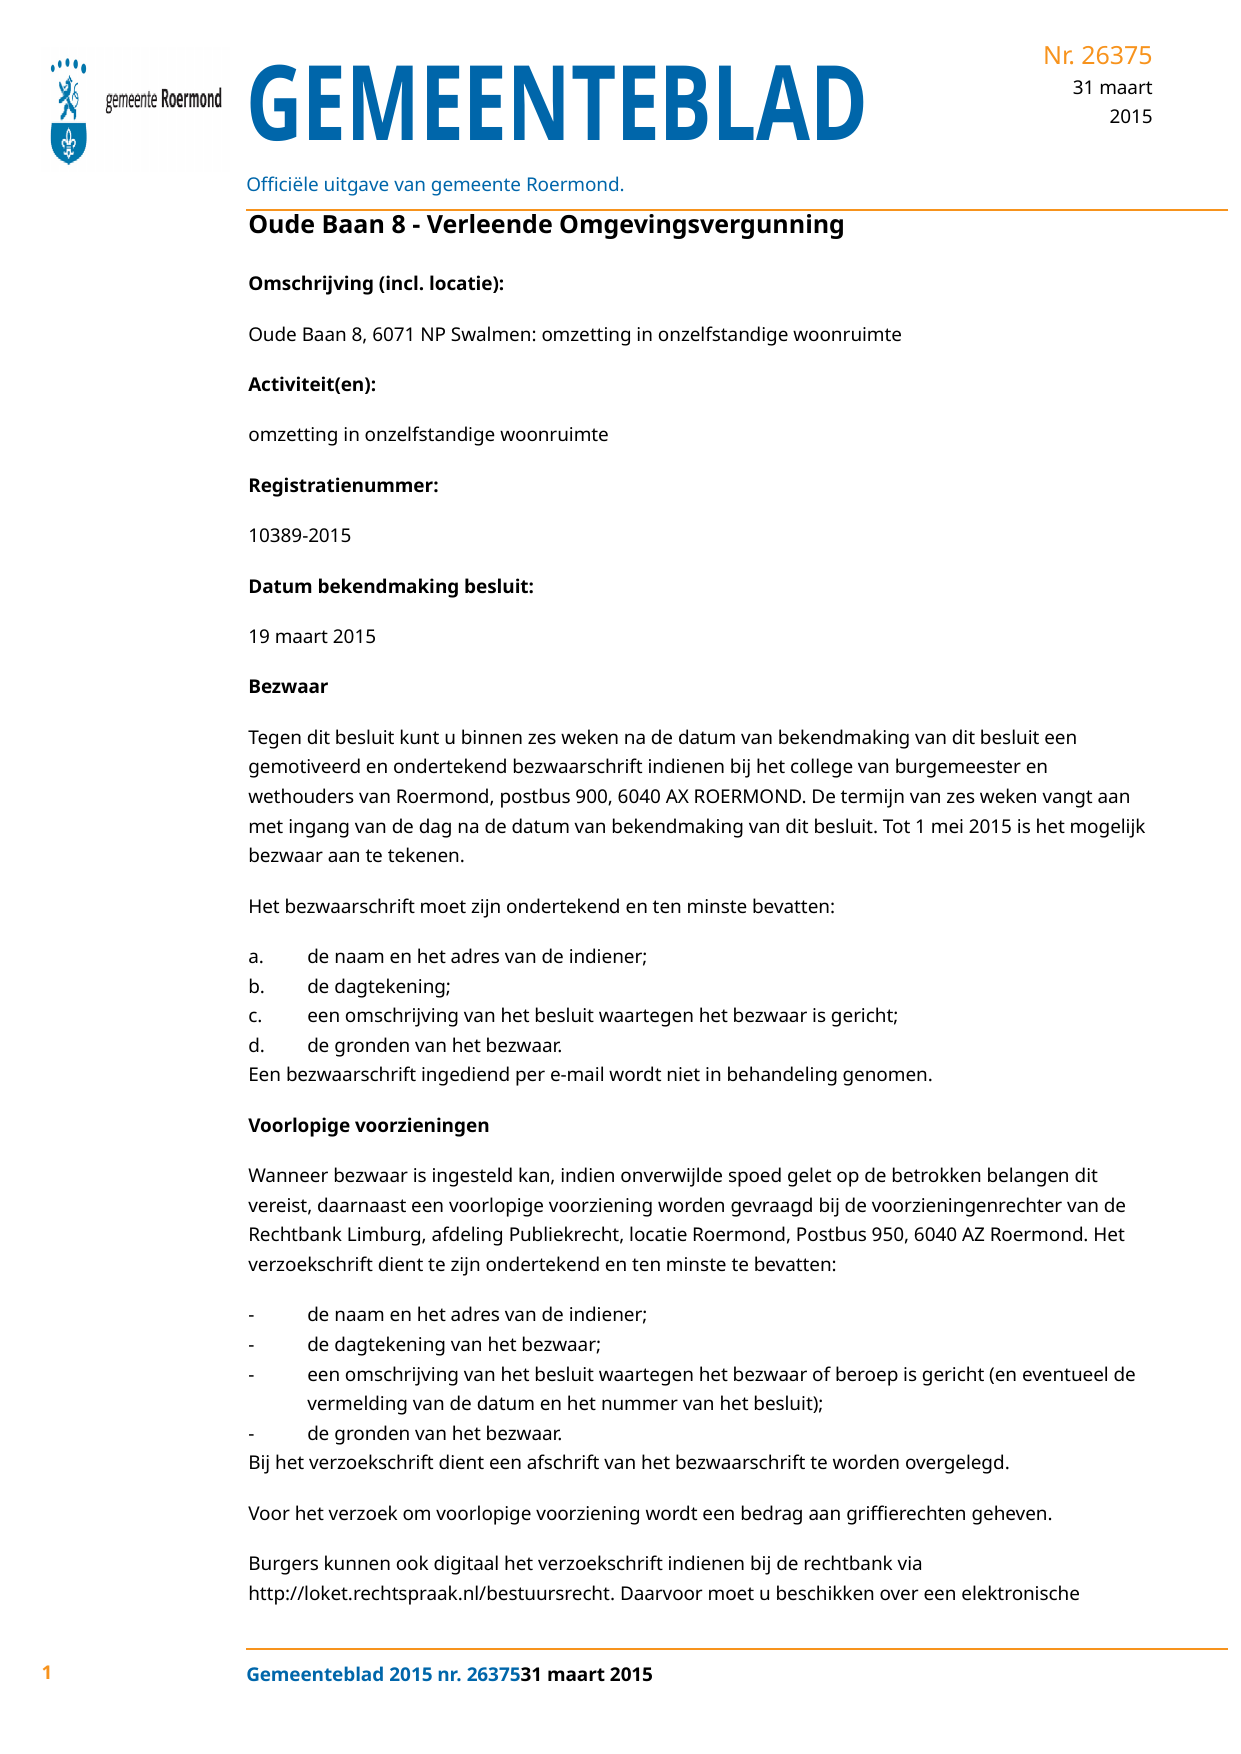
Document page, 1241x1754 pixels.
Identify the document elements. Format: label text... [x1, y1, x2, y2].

list de naam en het adres van de indiener; [248, 943, 1152, 969]
list de naam en het adres van de indiener; [248, 1302, 1152, 1327]
text Bij het verzoekschrift dient een afschrift van het bezwaarschrift te worden overgelegd. [248, 1449, 1152, 1475]
text omzetting in onzelfstandige woonruimte [248, 422, 1152, 447]
text Oude Baan 8 - Verleende Omgevingsvergunning [248, 211, 1152, 241]
text Activiteit(en): [248, 371, 1152, 397]
text Bezwaar [248, 674, 1152, 699]
text 10389-2015 [248, 522, 1152, 548]
text Oude Baan 8, 6071 NP Swalmen: omzetting in onzelfstandige woonruimte [248, 321, 1152, 346]
text Omschrijving (incl. locatie): [248, 270, 1152, 296]
list de gronden van het bezwaar. [248, 1420, 1152, 1446]
text Datum bekendmaking besluit: [248, 573, 1152, 598]
list de dagtekening; [248, 973, 1152, 998]
text Voorlopige voorzieningen [248, 1112, 1152, 1138]
text Burgers kunnen ook digitaal het verzoekschrift indienen bij de rechtbank via http://loket.rechtspraak.nl/bestuursrecht. Daarvoor moet u beschikken over een elektronische [248, 1550, 1152, 1606]
text Wanneer bezwaar is ingesteld kan, indien onverwijlde spoed gelet op de betrokken belangen dit vereist, daarnaast een voorlopige voorziening worden gevraagd bij de voorzieningenrechter van de Rechtbank Limburg, afdeling Publiekrecht, locatie Roermond, Postbus 950, 6040 AZ Roermond. Het verzoekschrift dient te zijn ondertekend en ten minste te bevatten: [248, 1162, 1152, 1277]
list de gronden van het bezwaar. [248, 1032, 1152, 1058]
text Een bezwaarschrift ingediend per e-mail wordt niet in behandeling genomen. [248, 1062, 1152, 1087]
list een omschrijving van het besluit waartegen het bezwaar of beroep is gericht (en eventueel de vermelding van de datum en het nummer van het besluit); [248, 1361, 1152, 1416]
text Tegen dit besluit kunt u binnen zes weken na de datum van bekendmaking van dit besluit een gemotiveerd en ondertekend bezwaarschrift indienen bij het college van burgemeester en wethouders van Roermond, postbus 900, 6040 AX ROERMOND. De termijn van zes weken vangt aan met ingang van de dag na de datum van bekendmaking van dit besluit. Tot 1 mei 2015 is het mogelijk bezwaar aan te tekenen. [248, 724, 1152, 868]
picture [41, 47, 231, 172]
text Het bezwaarschrift moet zijn ondertekend en ten minste bevatten: [248, 893, 1152, 918]
text 19 maart 2015 [248, 623, 1152, 649]
list de dagtekening van het bezwaar; [248, 1331, 1152, 1357]
text Voor het verzoek om voorlopige voorziening wordt een bedrag aan griffierechten geheven. [248, 1500, 1152, 1526]
text Registratienummer: [248, 472, 1152, 498]
list een omschrijving van het besluit waartegen het bezwaar is gericht; [248, 1002, 1152, 1028]
